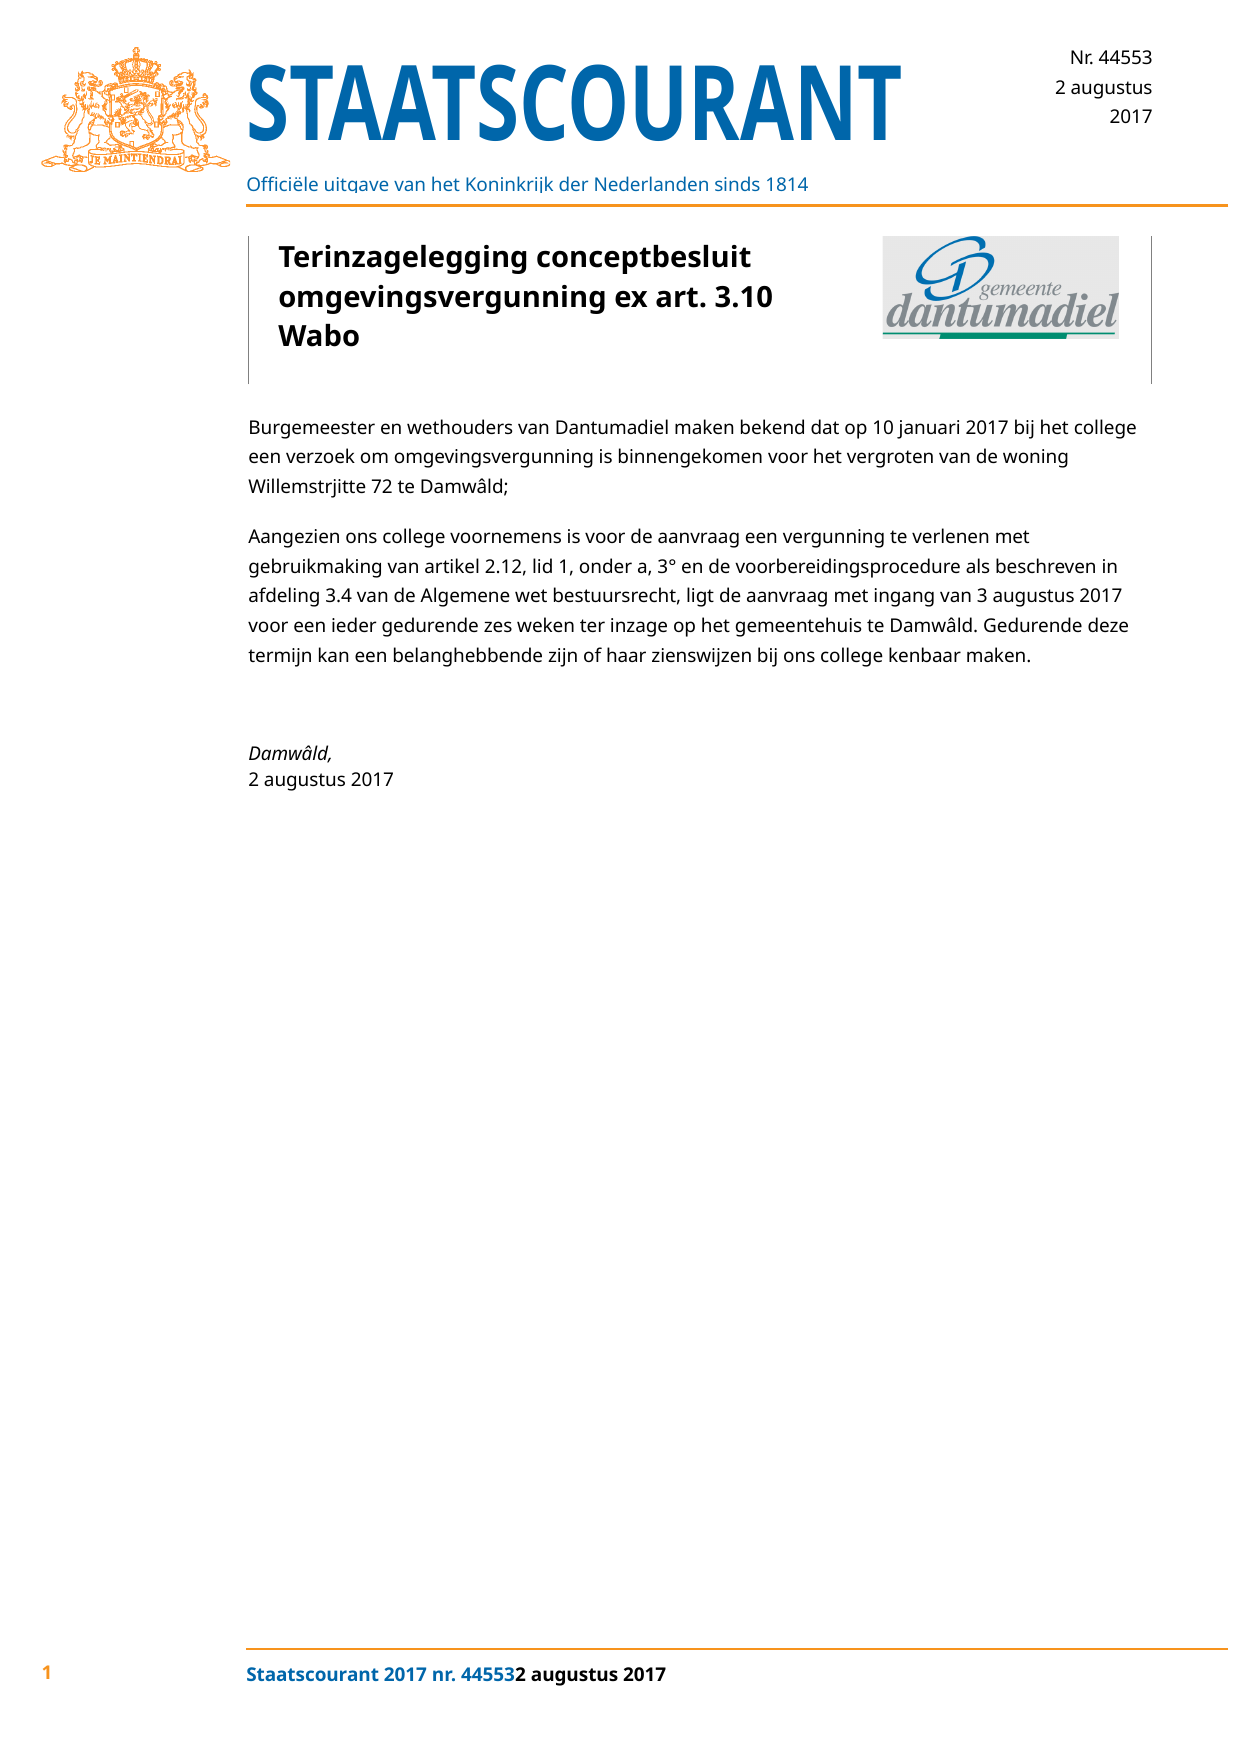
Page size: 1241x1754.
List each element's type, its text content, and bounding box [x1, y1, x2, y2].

picture [41, 47, 231, 172]
text 2 augustus 2017 [248, 766, 1152, 792]
text Aangezien ons college voornemens is voor de aanvraag een vergunning te verlenen met gebruikmaking van artikel 2.12, lid 1, onder a, 3° en de voorbereidingsprocedure als beschreven in afdeling 3.4 van de Algemene wet bestuursrecht, ligt de aanvraag met ingang van 3 augustus 2017 voor een ieder gedurende zes weken ter inzage op het gemeentehuis te Damwâld. Gedurende deze termijn kan een belanghebbende zijn of haar zienswijzen bij ons college kenbaar maken. [248, 523, 1152, 668]
text Damwâld, [248, 740, 1152, 766]
table_header [1119, 236, 1151, 338]
picture [882, 236, 1119, 339]
table_header [850, 236, 882, 338]
table_header [850, 339, 1151, 384]
text Burgemeester en wethouders van Dantumadiel maken bekend dat op 10 januari 2017 bij het college een verzoek om omgevingsvergunning is binnengekomen voor het vergroten van de woning Willemstrjitte 72 te Damwâld; [248, 414, 1152, 499]
table_header Terinzagelegging conceptbesluit omgevingsvergunning ex art. 3.10 Wabo [249, 236, 850, 384]
